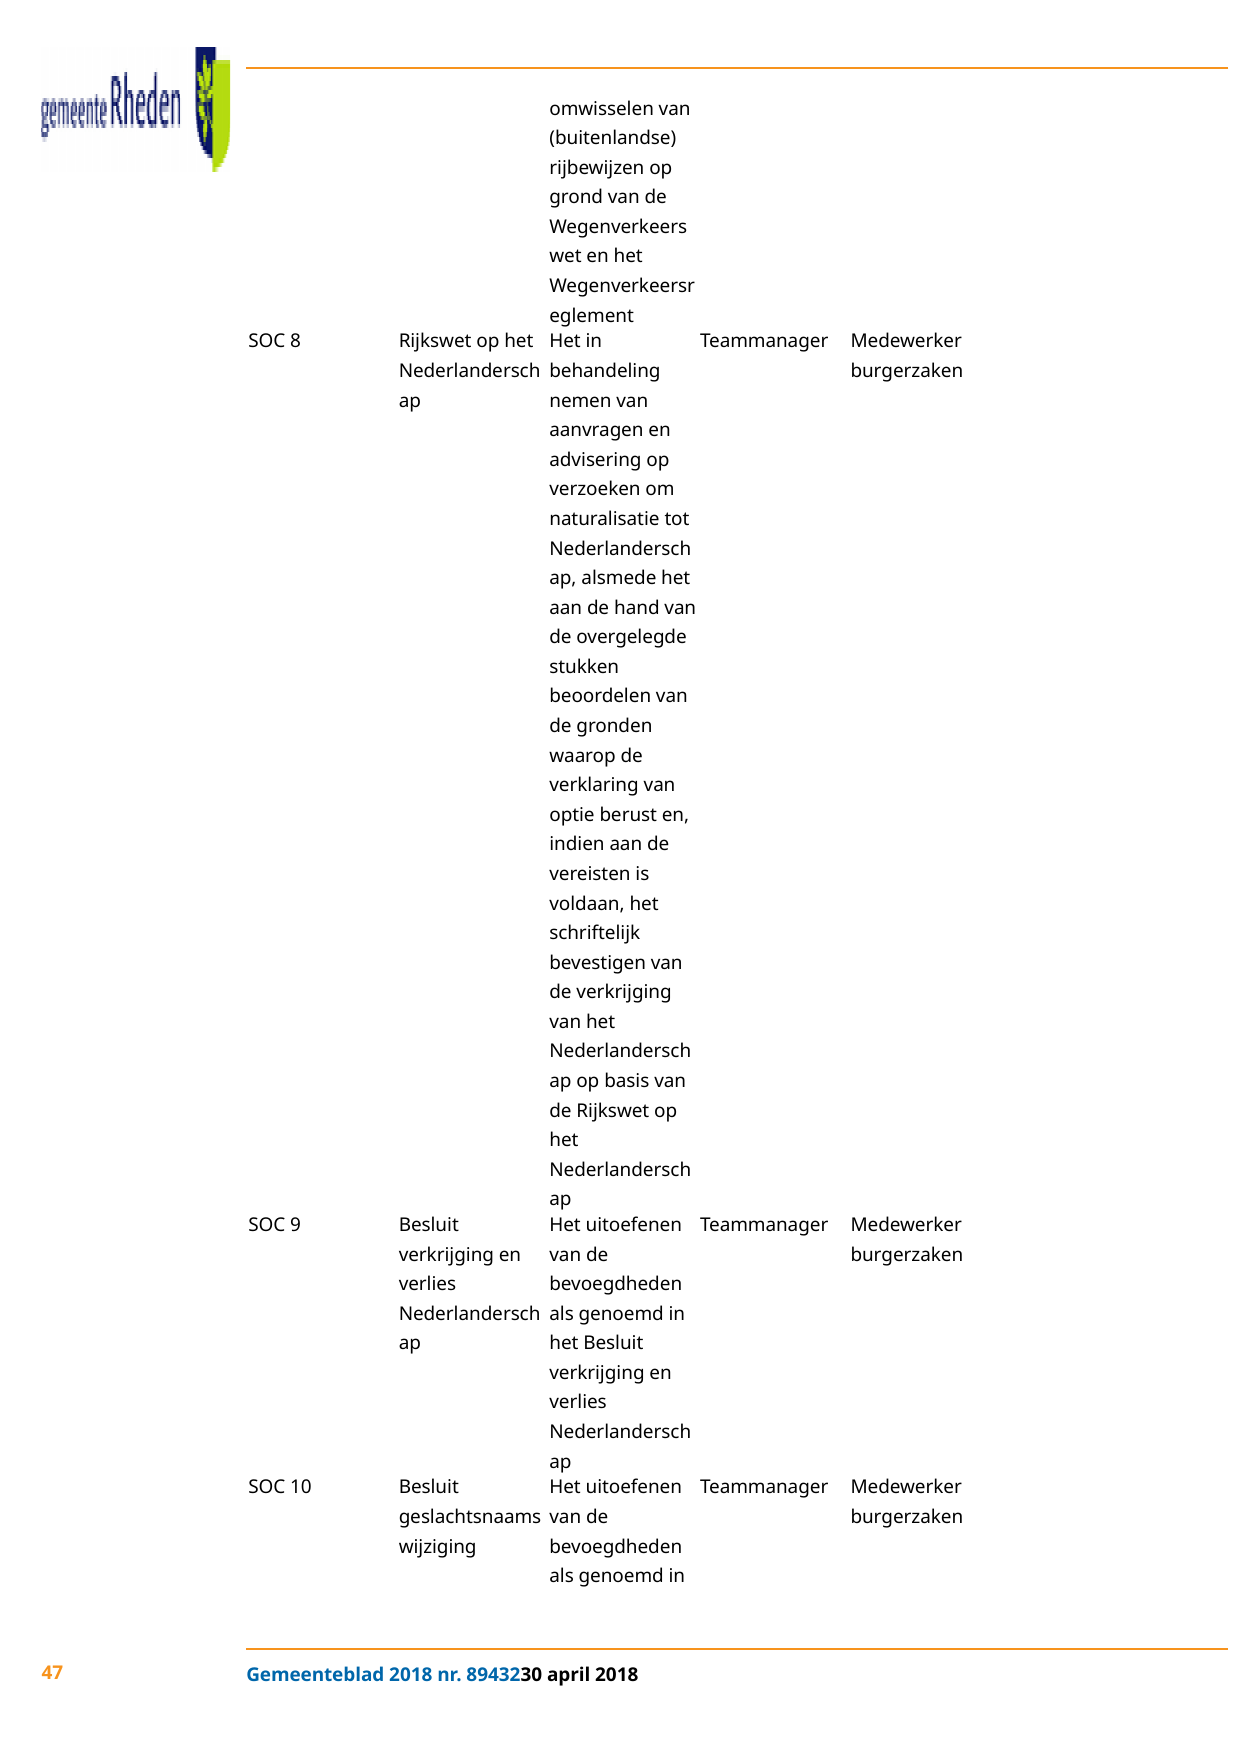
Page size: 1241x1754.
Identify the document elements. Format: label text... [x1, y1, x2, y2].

table_cell Medewerker burgerzaken [850, 1474, 1001, 1588]
table_cell Teammanager [700, 1474, 850, 1588]
table_cell Het uitoefenen van de bevoegdheden als genoemd in het Besluit verkrijging en verlies Nederlanderschap [549, 1211, 700, 1474]
table_cell Rijkswet op het Nederlanderschap [399, 328, 549, 1211]
table_cell Teammanager [700, 328, 850, 1211]
table_cell [1001, 328, 1152, 1211]
table_cell [850, 95, 1001, 328]
table_cell SOC 8 [248, 328, 398, 1211]
table_cell [1001, 1474, 1152, 1588]
table_cell Het in behandeling nemen van aanvragen en advisering op verzoeken om naturalisatie tot Nederlanderschap, alsmede het aan de hand van de overgelegde stukken beoordelen van de gronden waarop de verklaring van optie berust en, indien aan de vereisten is voldaan, het schriftelijk bevestigen van de verkrijging van het Nederlanderschap op basis van de Rijkswet op het Nederlanderschap [549, 328, 700, 1211]
table_cell [1001, 95, 1152, 328]
table_cell [700, 95, 850, 328]
table_cell Teammanager [700, 1211, 850, 1474]
table_cell Het uitoefenen van de bevoegdheden als genoemd in [549, 1474, 700, 1588]
table_cell omwisselen van (buitenlandse) rijbewijzen op grond van de Wegenverkeerswet en het Wegenverkeersreglement [549, 95, 700, 328]
table_cell Medewerker burgerzaken [850, 328, 1001, 1211]
table_cell [248, 95, 398, 328]
picture [41, 47, 231, 172]
table_cell [1001, 1211, 1152, 1474]
table_cell SOC 10 [248, 1474, 398, 1588]
table_cell Besluit verkrijging en verlies Nederlanderschap [399, 1211, 549, 1474]
table_cell Besluit geslachtsnaamswijziging [399, 1474, 549, 1588]
table_cell SOC 9 [248, 1211, 398, 1474]
table_cell [399, 95, 549, 328]
table_cell Medewerker burgerzaken [850, 1211, 1001, 1474]
